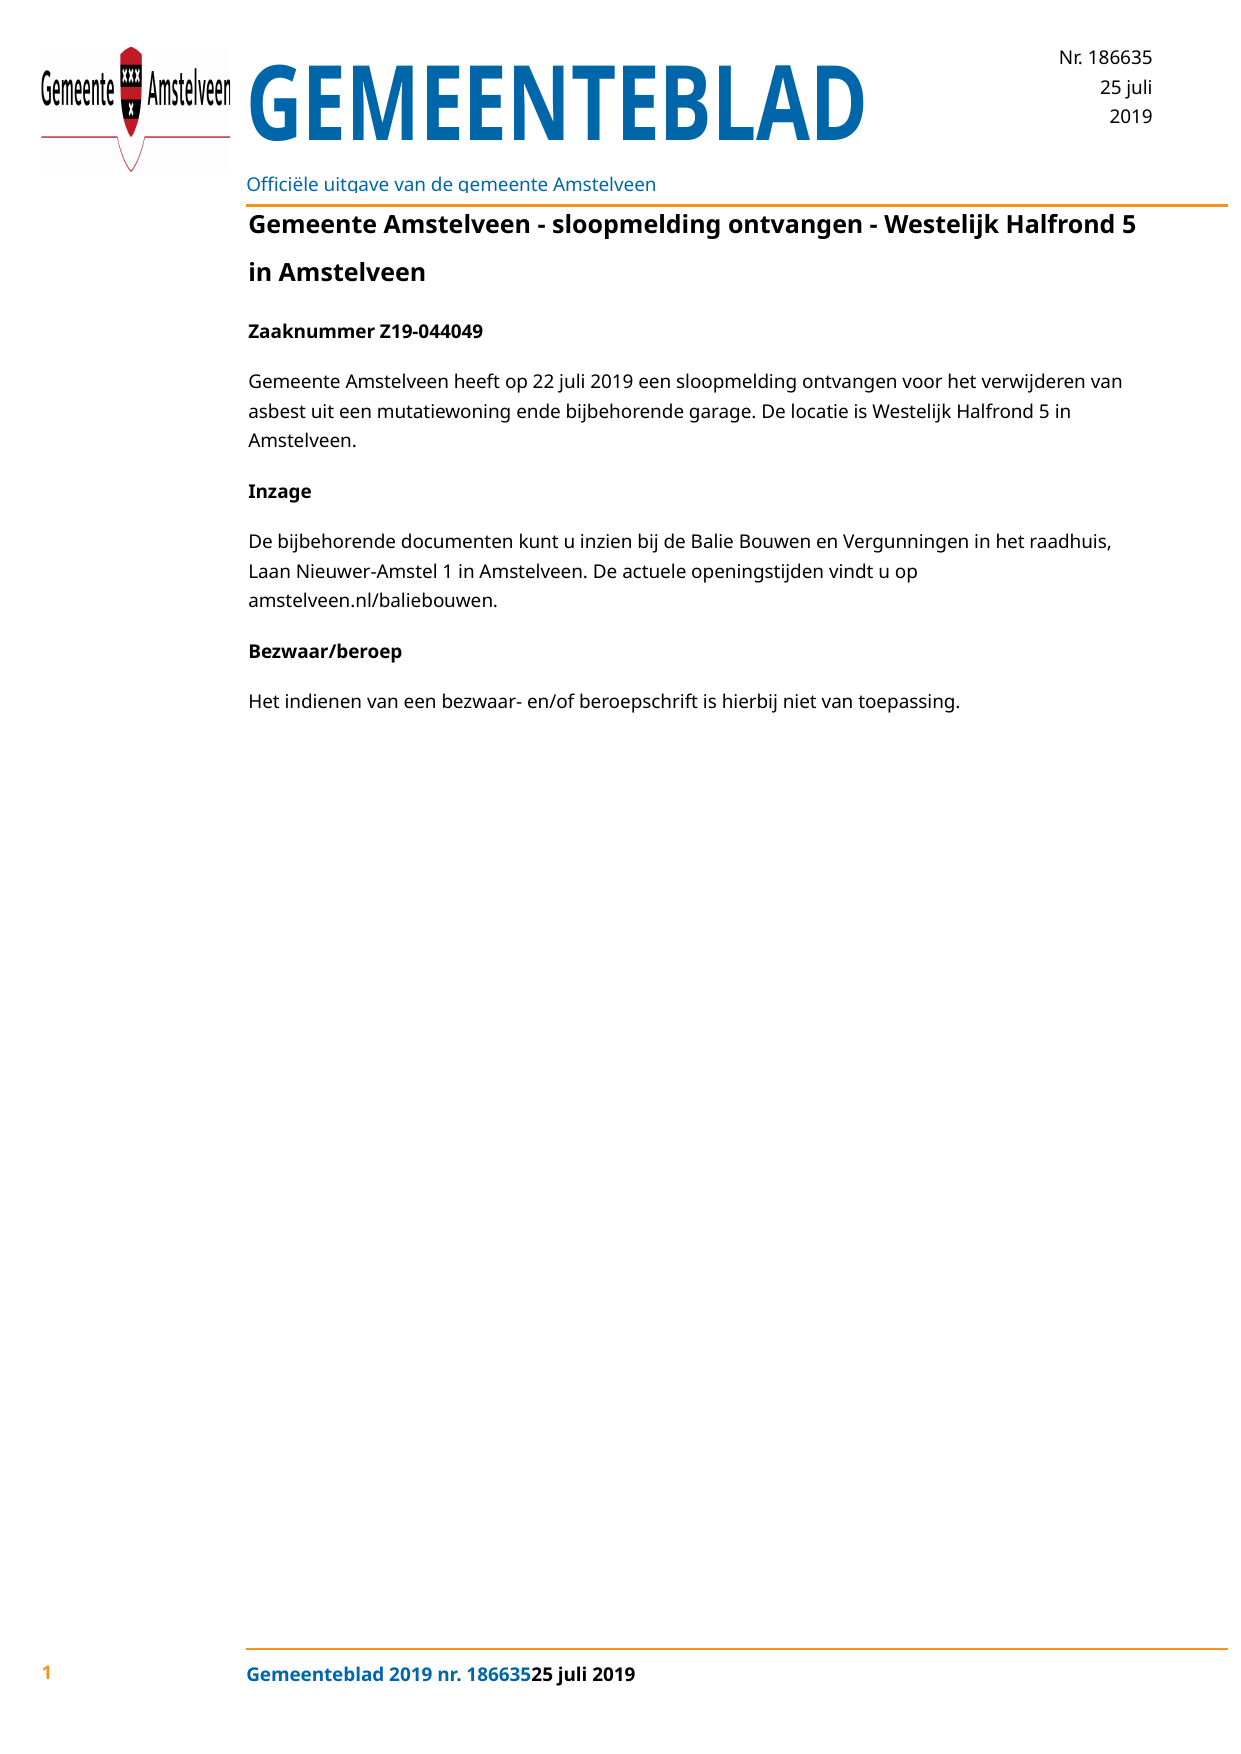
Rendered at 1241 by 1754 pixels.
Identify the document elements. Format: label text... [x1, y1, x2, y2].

text Bezwaar/beroep [248, 638, 1152, 664]
text Gemeente Amstelveen - sloopmelding ontvangen - Westelijk Halfrond 5 in Amstelveen [248, 207, 1152, 288]
text De bijbehorende documenten kunt u inzien bij de Balie Bouwen en Vergunningen in het raadhuis, Laan Nieuwer-Amstel 1 in Amstelveen. De actuele openingstijden vindt u op amstelveen.nl/baliebouwen. [248, 528, 1152, 613]
text Het indienen van een bezwaar- en/of beroepschrift is hierbij niet van toepassing. [248, 688, 1152, 714]
text Gemeente Amstelveen heeft op 22 juli 2019 een sloopmelding ontvangen voor het verwijderen van asbest uit een mutatiewoning ende bijbehorende garage. De locatie is Westelijk Halfrond 5 in Amstelveen. [248, 368, 1152, 453]
picture [41, 47, 231, 172]
text Zaaknummer Z19-044049 [248, 318, 1152, 344]
text Inzage [248, 478, 1152, 504]
